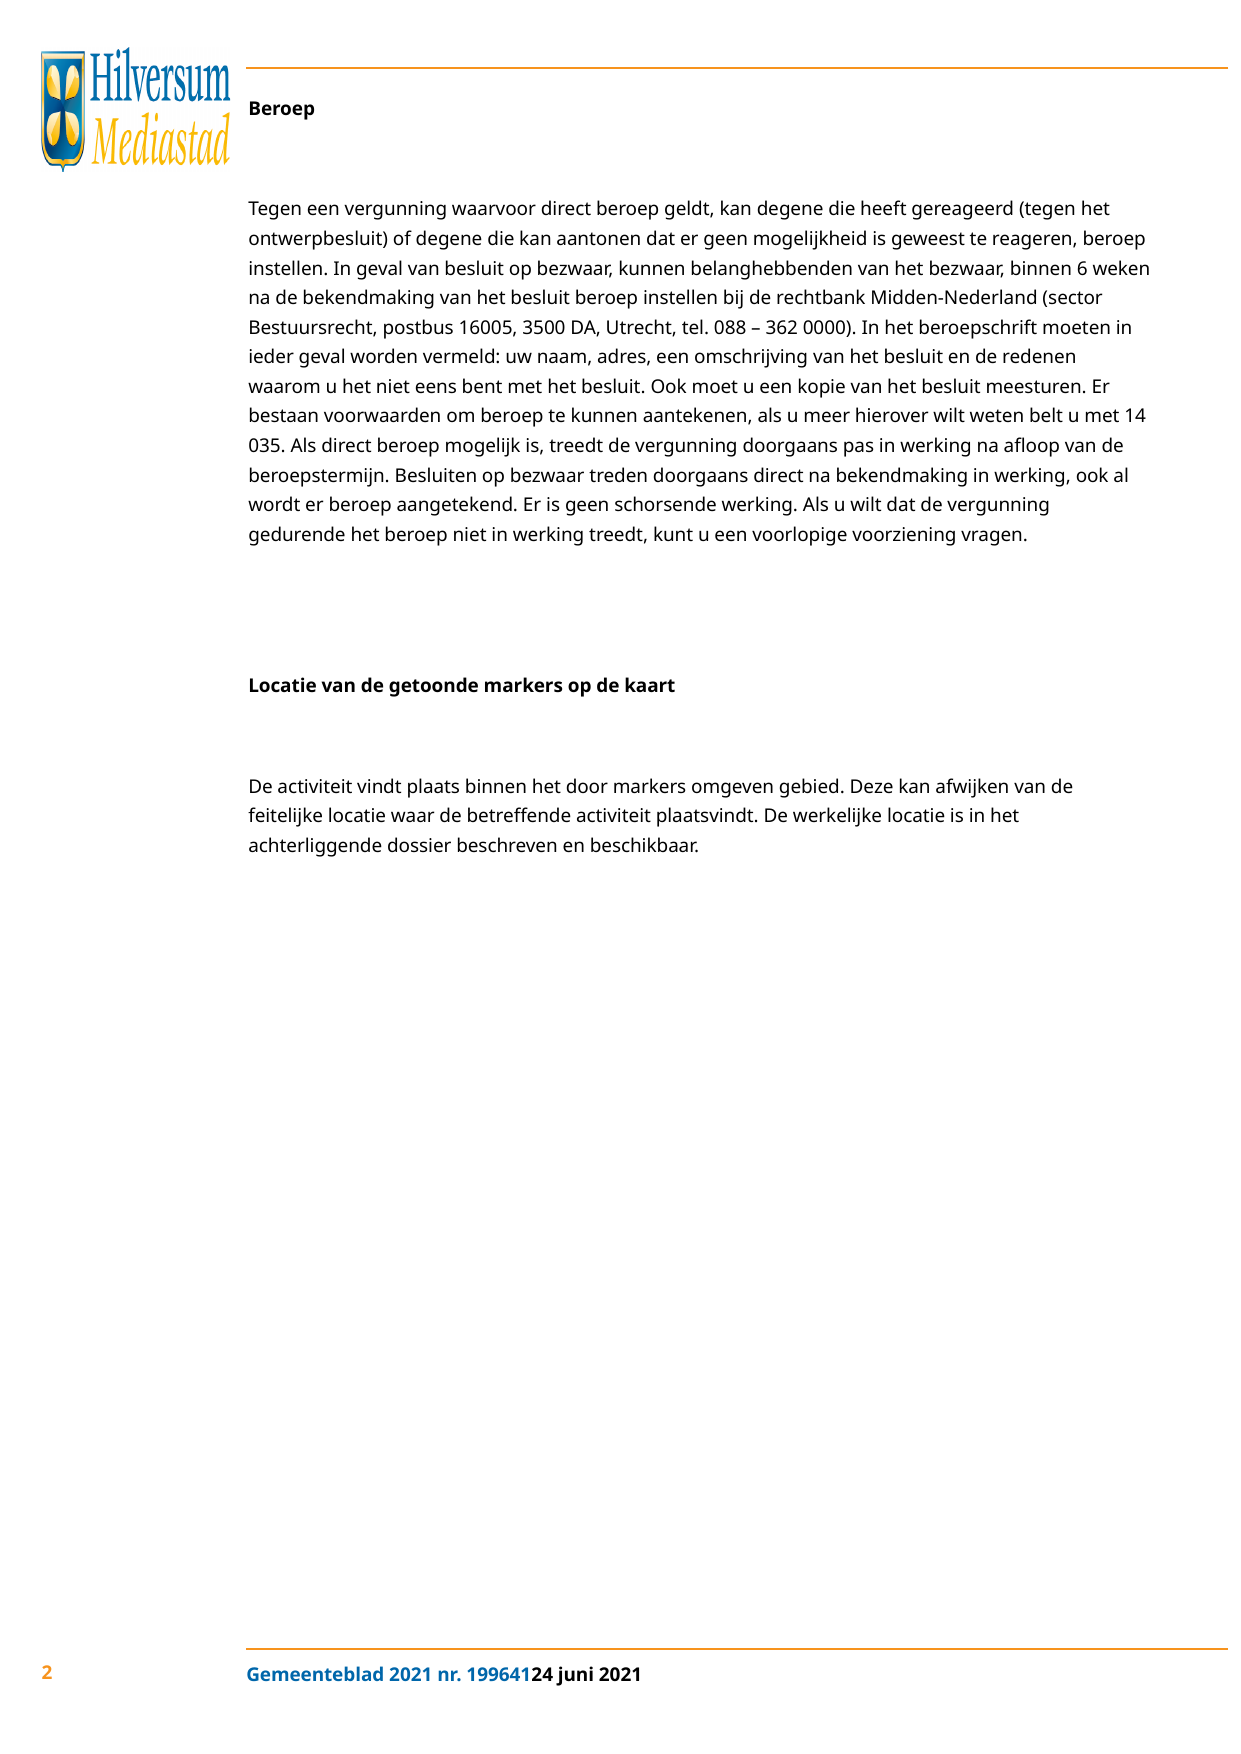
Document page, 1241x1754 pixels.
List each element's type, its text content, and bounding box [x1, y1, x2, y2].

text Tegen een vergunning waarvoor direct beroep geldt, kan degene die heeft gereageerd (tegen het ontwerpbesluit) of degene die kan aantonen dat er geen mogelijkheid is geweest te reageren, beroep instellen. In geval van besluit op bezwaar, kunnen belanghebbenden van het bezwaar, binnen 6 weken na de bekendmaking van het besluit beroep instellen bij de rechtbank Midden-Nederland (sector Bestuursrecht, postbus 16005, 3500 DA, Utrecht, tel. 088 – 362 0000). In het beroepschrift moeten in ieder geval worden vermeld: uw naam, adres, een omschrijving van het besluit en de redenen waarom u het niet eens bent met het besluit. Ook moet u een kopie van het besluit meesturen. Er bestaan voorwaarden om beroep te kunnen aantekenen, als u meer hierover wilt weten belt u met 14 035. Als direct beroep mogelijk is, treedt de vergunning doorgaans pas in werking na afloop van de beroepstermijn. Besluiten op bezwaar treden doorgaans direct na bekendmaking in werking, ook al wordt er beroep aangetekend. Er is geen schorsende werking. Als u wilt dat de vergunning gedurende het beroep niet in werking treedt, kunt u een voorlopige voorziening vragen. [248, 196, 1152, 547]
text De activiteit vindt plaats binnen het door markers omgeven gebied. Deze kan afwijken van de feitelijke locatie waar de betreffende activiteit plaatsvindt. De werkelijke locatie is in het achterliggende dossier beschreven en beschikbaar. [248, 773, 1152, 858]
text Beroep [248, 95, 1152, 121]
text Locatie van de getoonde markers op de kaart [248, 672, 1152, 698]
picture [41, 47, 231, 172]
